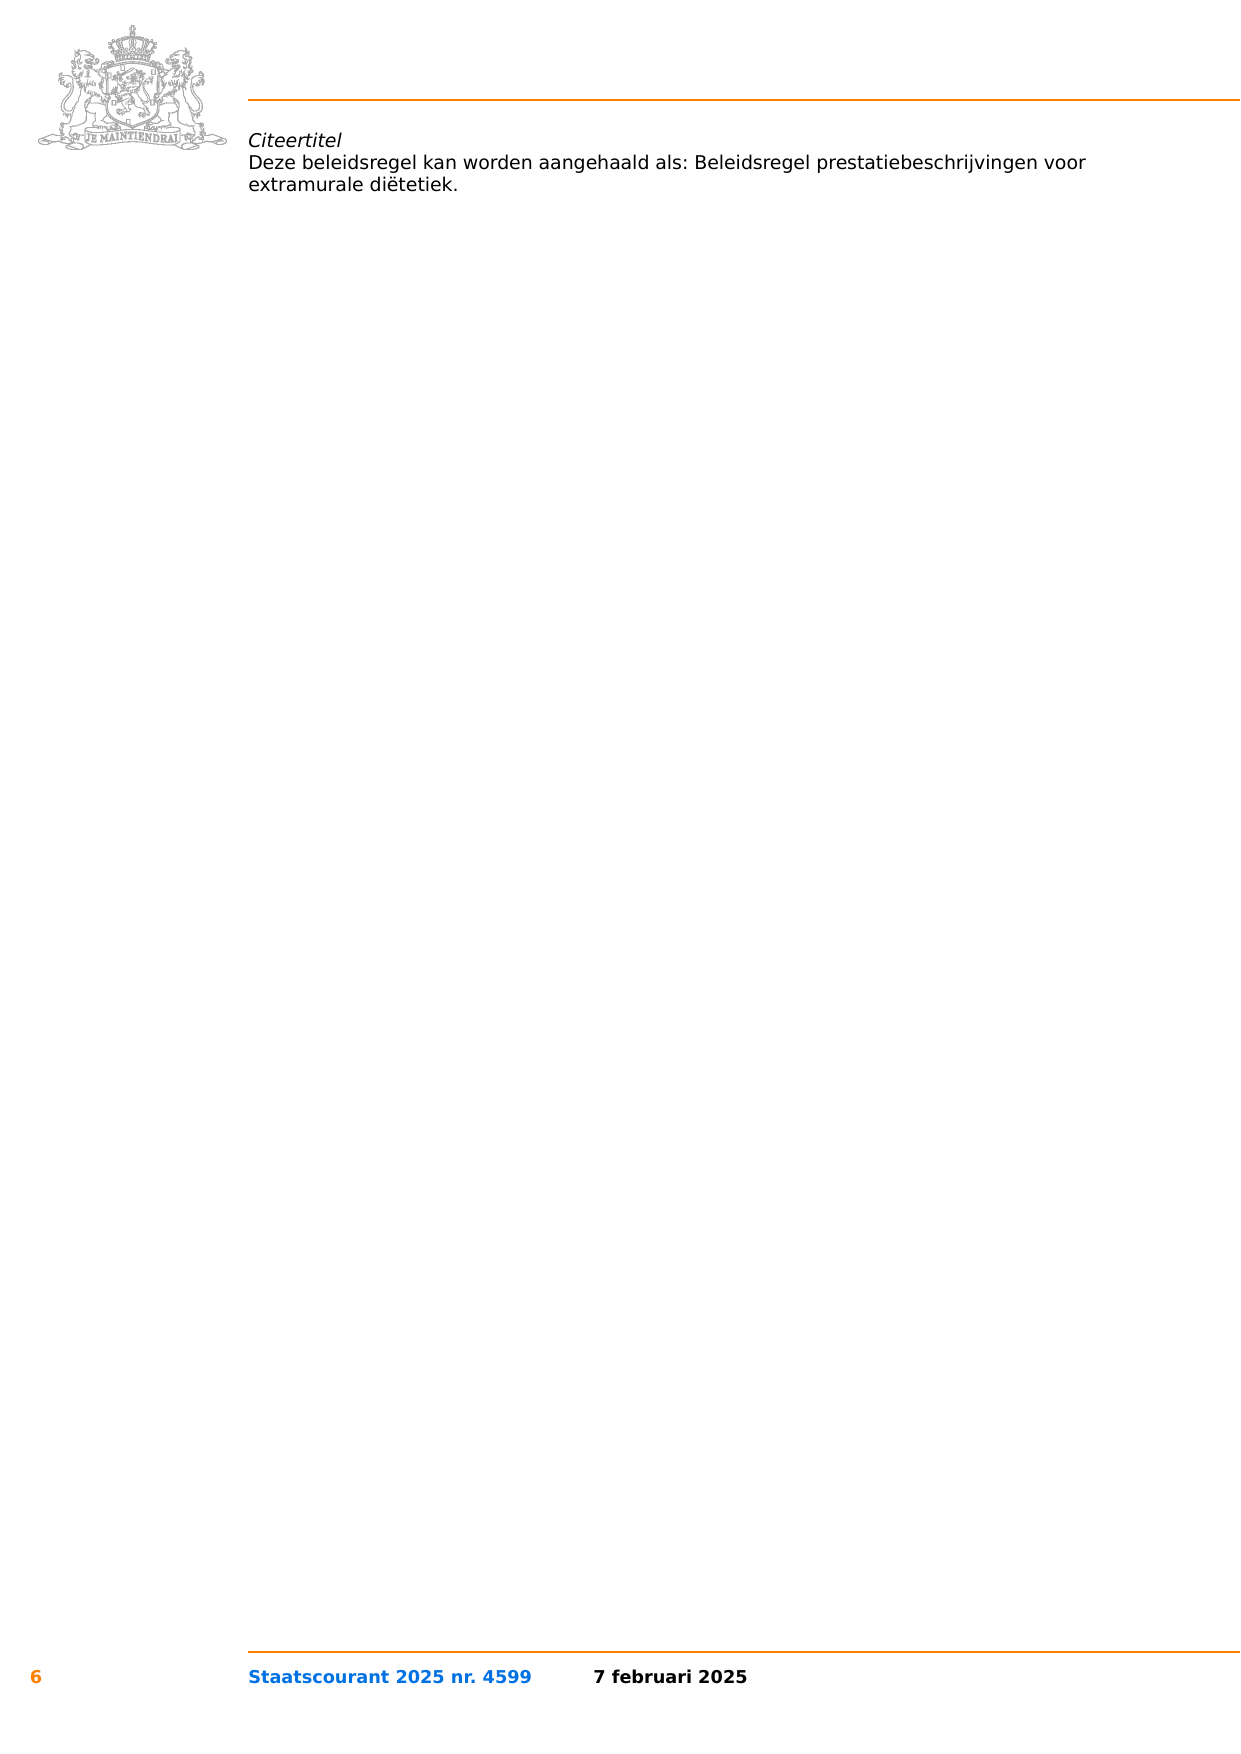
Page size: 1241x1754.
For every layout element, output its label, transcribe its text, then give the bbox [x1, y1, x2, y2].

picture [38, 25, 227, 150]
text Deze beleidsregel kan worden aangehaald als: Beleidsregel prestatiebeschrijvingen voor extramurale diëtetiek. [248, 152, 1163, 196]
subtitle Citeertitel [248, 130, 1163, 152]
